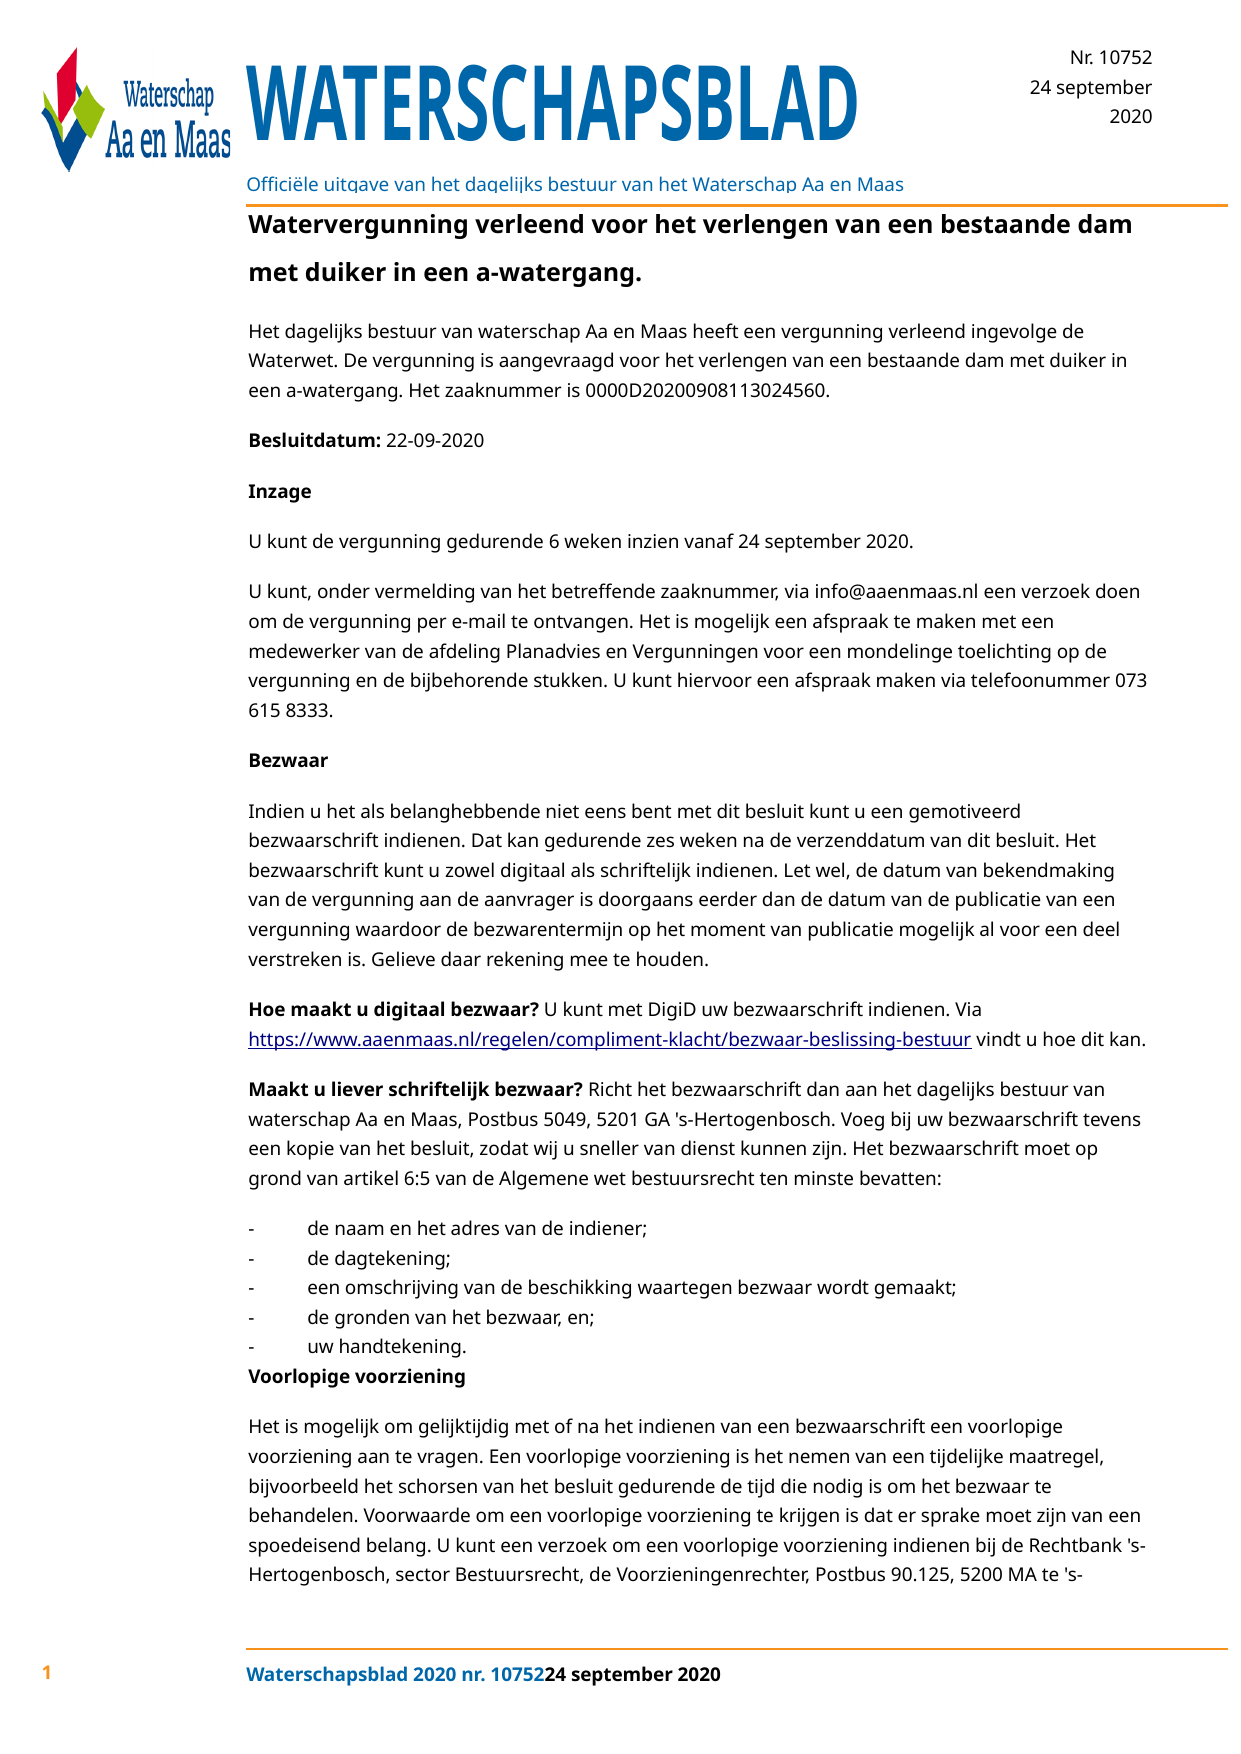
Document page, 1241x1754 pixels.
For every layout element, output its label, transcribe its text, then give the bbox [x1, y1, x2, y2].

text Bezwaar [248, 747, 1152, 773]
picture [41, 47, 231, 172]
list de dagtekening; [248, 1245, 1152, 1271]
list de naam en het adres van de indiener; [248, 1215, 1152, 1241]
text Maakt u liever schriftelijk bezwaar? Richt het bezwaarschrift dan aan het dagelijks bestuur van waterschap Aa en Maas, Postbus 5049, 5201 GA 's-Hertogenbosch. Voeg bij uw bezwaarschrift tevens een kopie van het besluit, zodat wij u sneller van dienst kunnen zijn. Het bezwaarschrift moet op grond van artikel 6:5 van de Algemene wet bestuursrecht ten minste bevatten: [248, 1076, 1152, 1191]
text Het is mogelijk om gelijktijdig met of na het indienen van een bezwaarschrift een voorlopige voorziening aan te vragen. Een voorlopige voorziening is het nemen van een tijdelijke maatregel, bijvoorbeeld het schorsen van het besluit gedurende de tijd die nodig is om het bezwaar te behandelen. Voorwaarde om een voorlopige voorziening te krijgen is dat er sprake moet zijn van een spoedeisend belang. U kunt een verzoek om een voorlopige voorziening indienen bij de Rechtbank 's-Hertogenbosch, sector Bestuursrecht, de Voorzieningenrechter, Postbus 90.125, 5200 MA te 's- [248, 1414, 1152, 1587]
text Besluitdatum: 22-09-2020 [248, 427, 1152, 453]
text Hoe maakt u digitaal bezwaar? U kunt met DigiD uw bezwaarschrift indienen. Via https://www.aaenmaas.nl/regelen/compliment-klacht/bezwaar-beslissing-bestuur vindt u hoe dit kan. [248, 996, 1152, 1052]
text U kunt, onder vermelding van het betreffende zaaknummer, via info@aaenmaas.nl een verzoek doen om de vergunning per e-mail te ontvangen. Het is mogelijk een afspraak te maken met een medewerker van de afdeling Planadvies en Vergunningen voor een mondelinge toelichting op de vergunning en de bijbehorende stukken. U kunt hiervoor een afspraak maken via telefoonummer 073 615 8333. [248, 579, 1152, 723]
text Watervergunning verleend voor het verlengen van een bestaande dam met duiker in een a-watergang. [248, 207, 1152, 288]
text Het dagelijks bestuur van waterschap Aa en Maas heeft een vergunning verleend ingevolge de Waterwet. De vergunning is aangevraagd voor het verlengen van een bestaande dam met duiker in een a-watergang. Het zaaknummer is 0000D20200908113024560. [248, 318, 1152, 403]
text Indien u het als belanghebbende niet eens bent met dit besluit kunt u een gemotiveerd bezwaarschrift indienen. Dat kan gedurende zes weken na de verzenddatum van dit besluit. Het bezwaarschrift kunt u zowel digitaal als schriftelijk indienen. Let wel, de datum van bekendmaking van de vergunning aan de aanvrager is doorgaans eerder dan de datum van de publicatie van een vergunning waardoor de bezwarentermijn op het moment van publicatie mogelijk al voor een deel verstreken is. Gelieve daar rekening mee te houden. [248, 798, 1152, 972]
list een omschrijving van de beschikking waartegen bezwaar wordt gemaakt; [248, 1274, 1152, 1300]
list uw handtekening. [248, 1334, 1152, 1359]
text Inzage [248, 478, 1152, 504]
text Voorlopige voorziening [248, 1363, 1152, 1389]
list de gronden van het bezwaar, en; [248, 1304, 1152, 1330]
text U kunt de vergunning gedurende 6 weken inzien vanaf 24 september 2020. [248, 528, 1152, 554]
